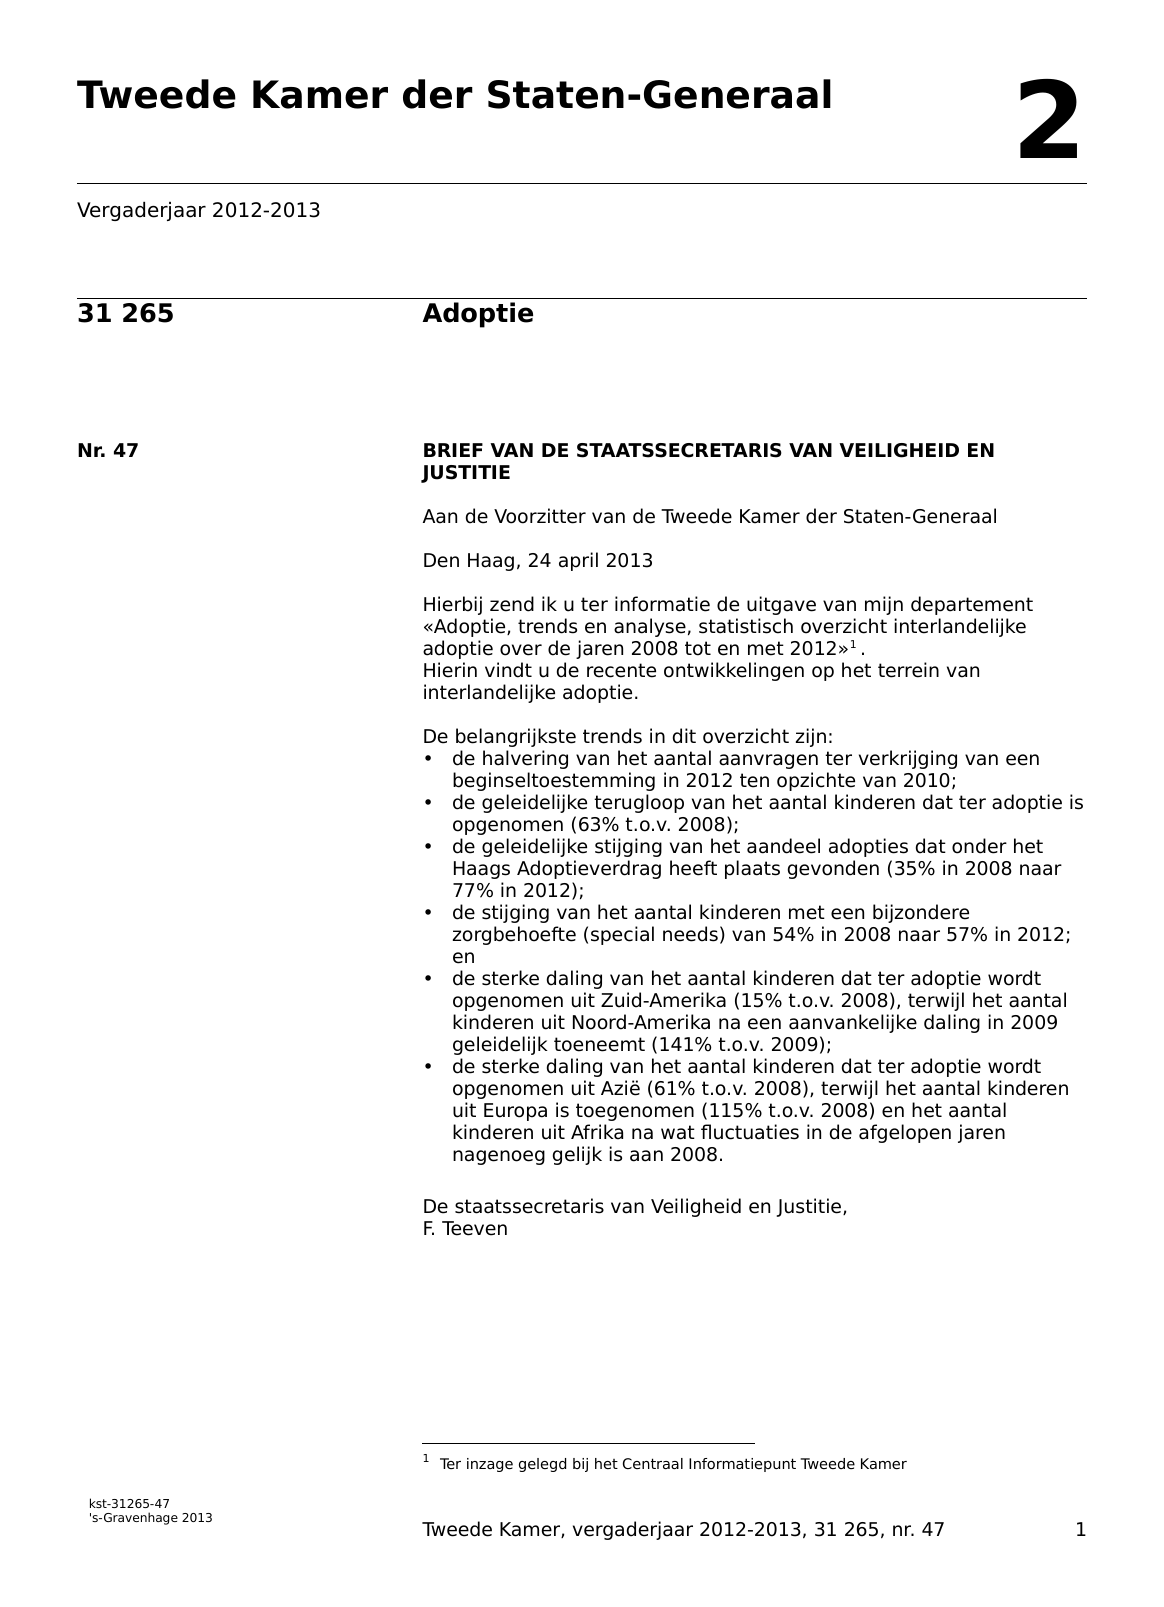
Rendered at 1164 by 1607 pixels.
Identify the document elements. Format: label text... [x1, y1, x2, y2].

subtitle Nr. 47 BRIEF VAN DE STAATSSECRETARIS VAN VEILIGHEID EN JUSTITIE [77, 440, 1087, 484]
text Hierin vindt u de recente ontwikkelingen op het terrein van interlandelijke adoptie. [422, 660, 1087, 704]
text • de geleidelijke stijging van het aandeel adopties dat onder het Haags Adoptieverdrag heeft plaats gevonden (35% in 2008 naar 77% in 2012); [422, 836, 1087, 902]
text Ter inzage gelegd bij het Centraal Informatiepunt Tweede Kamer [422, 1452, 1087, 1474]
text • de halvering van het aantal aanvragen ter verkrijging van een beginseltoestemming in 2012 ten opzichte van 2010; [422, 748, 1087, 792]
text Hierbij zend ik u ter informatie de uitgave van mijn departement «Adoptie, trends en analyse, statistisch overzicht interlandelijke adoptie over de jaren 2008 tot en met 2012». [422, 594, 1087, 660]
text De belangrijkste trends in dit overzicht zijn: [422, 726, 1087, 748]
text • de sterke daling van het aantal kinderen dat ter adoptie wordt opgenomen uit Azië (61% t.o.v. 2008), terwijl het aantal kinderen uit Europa is toegenomen (115% t.o.v. 2008) en het aantal kinderen uit Afrika na wat fluctuaties in de afgelopen jaren nagenoeg gelijk is aan 2008. [422, 1056, 1087, 1166]
text 's-Gravenhage 2013 [88, 1511, 323, 1525]
text kst-31265-47 [88, 1497, 323, 1511]
table_header Tweede Kamer der Staten-Generaal [77, 59, 886, 183]
text • de stijging van het aantal kinderen met een bijzondere zorgbehoefte (special needs) van 54% in 2008 naar 57% in 2012; en [422, 902, 1087, 968]
text Den Haag, 24 april 2013 [422, 550, 1087, 572]
text Aan de Voorzitter van de Tweede Kamer der Staten-Generaal [422, 506, 1087, 528]
subtitle 31 265 Adoptie [77, 299, 1087, 329]
text De staatssecretaris van Veiligheid en Justitie, F. Teeven [422, 1196, 1087, 1240]
table_header 2 [886, 59, 1087, 183]
table_cell Vergaderjaar 2012-2013 [77, 184, 1087, 298]
text • de geleidelijke terugloop van het aantal kinderen dat ter adoptie is opgenomen (63% t.o.v. 2008); [422, 792, 1087, 836]
text • de sterke daling van het aantal kinderen dat ter adoptie wordt opgenomen uit Zuid-Amerika (15% t.o.v. 2008), terwijl het aantal kinderen uit Noord-Amerika na een aanvankelijke daling in 2009 geleidelijk toeneemt (141% t.o.v. 2009); [422, 968, 1087, 1056]
